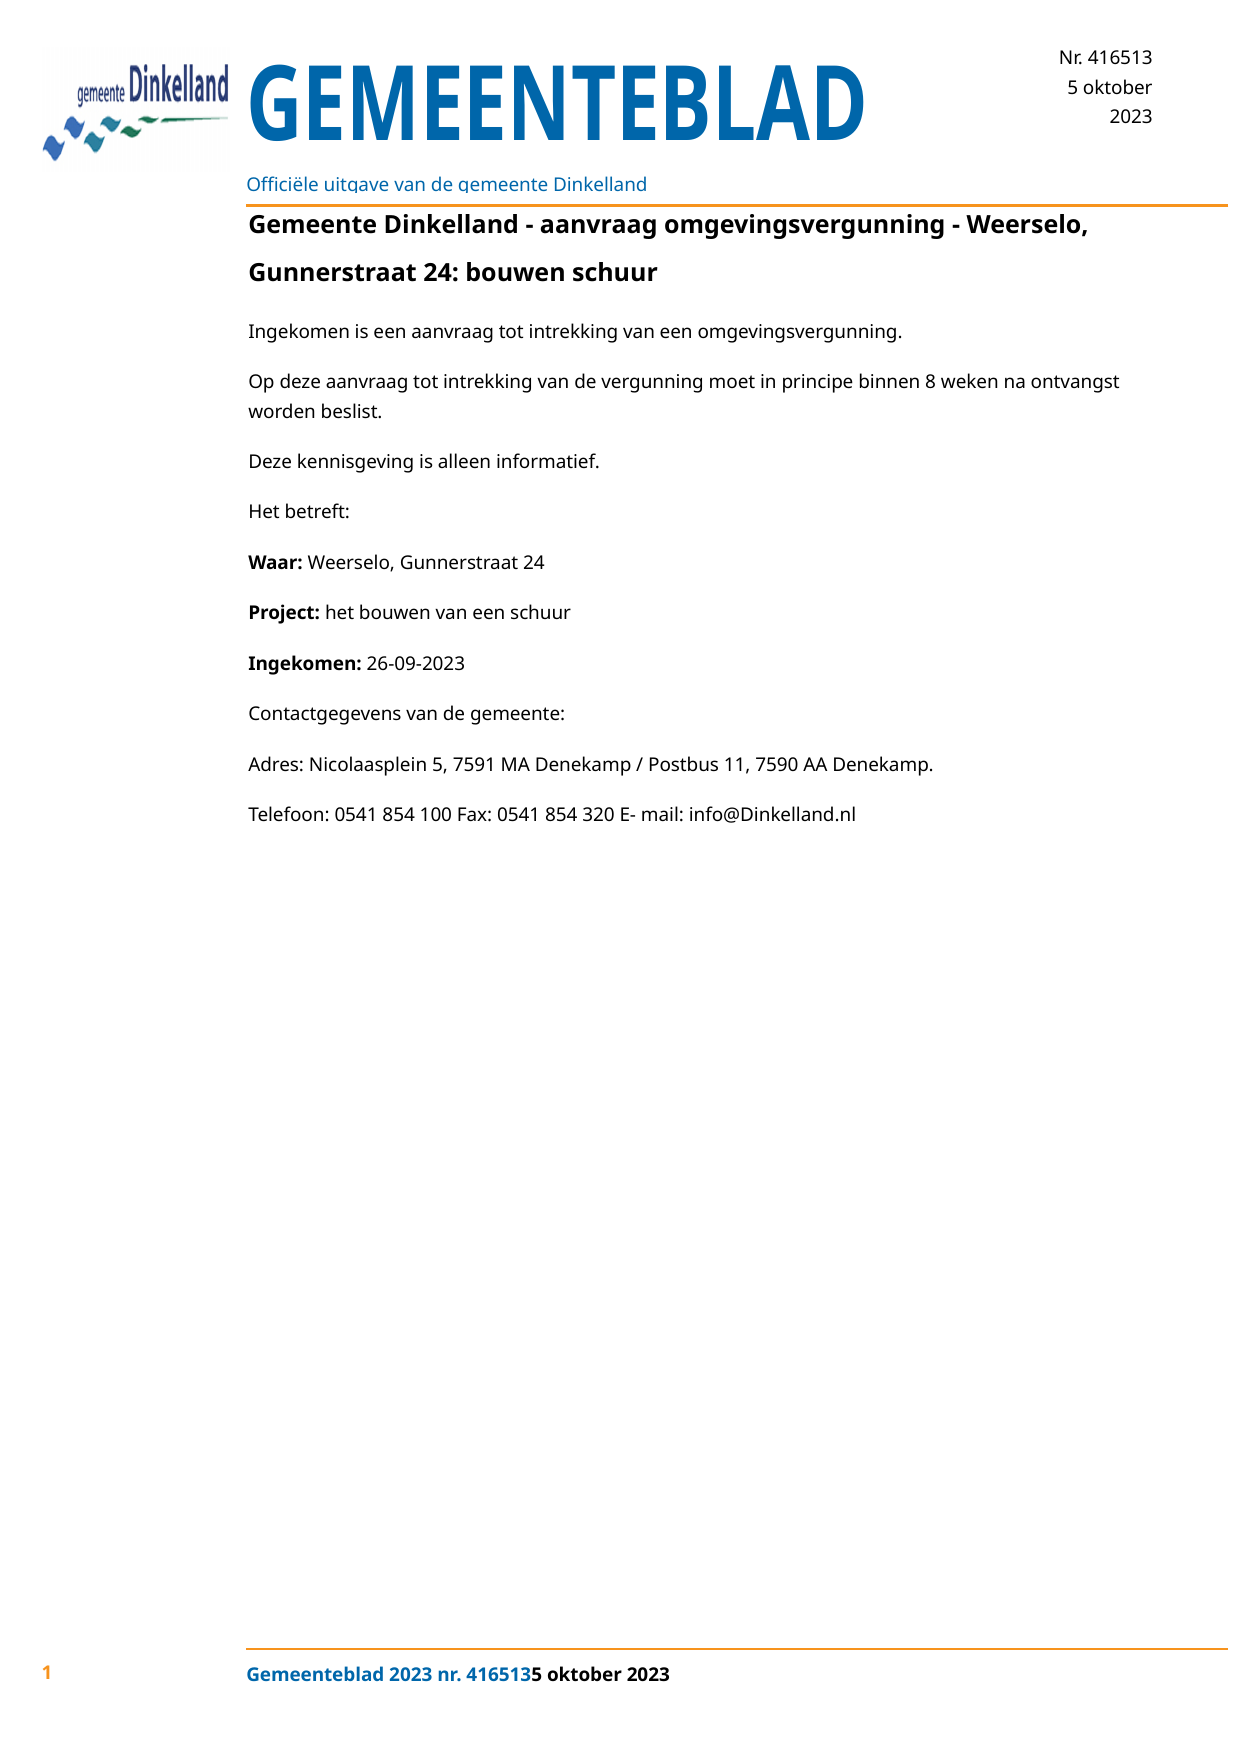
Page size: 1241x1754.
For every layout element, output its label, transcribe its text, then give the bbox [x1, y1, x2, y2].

picture [41, 47, 231, 172]
text Op deze aanvraag tot intrekking van de vergunning moet in principe binnen 8 weken na ontvangst worden beslist. [248, 368, 1152, 424]
text Contactgegevens van de gemeente: [248, 700, 1152, 726]
text Project: het bouwen van een schuur [248, 599, 1152, 625]
text Deze kennisgeving is alleen informatief. [248, 448, 1152, 474]
text Ingekomen is een aanvraag tot intrekking van een omgevingsvergunning. [248, 318, 1152, 344]
text Het betreft: [248, 499, 1152, 524]
text Ingekomen: 26-09-2023 [248, 650, 1152, 676]
text Waar: Weerselo, Gunnerstraat 24 [248, 549, 1152, 575]
text Telefoon: 0541 854 100 Fax: 0541 854 320 E- mail: info@Dinkelland.nl [248, 801, 1152, 827]
text Adres: Nicolaasplein 5, 7591 MA Denekamp / Postbus 11, 7590 AA Denekamp. [248, 751, 1152, 777]
text Gemeente Dinkelland - aanvraag omgevingsvergunning - Weerselo, Gunnerstraat 24: bouwen schuur [248, 207, 1152, 288]
